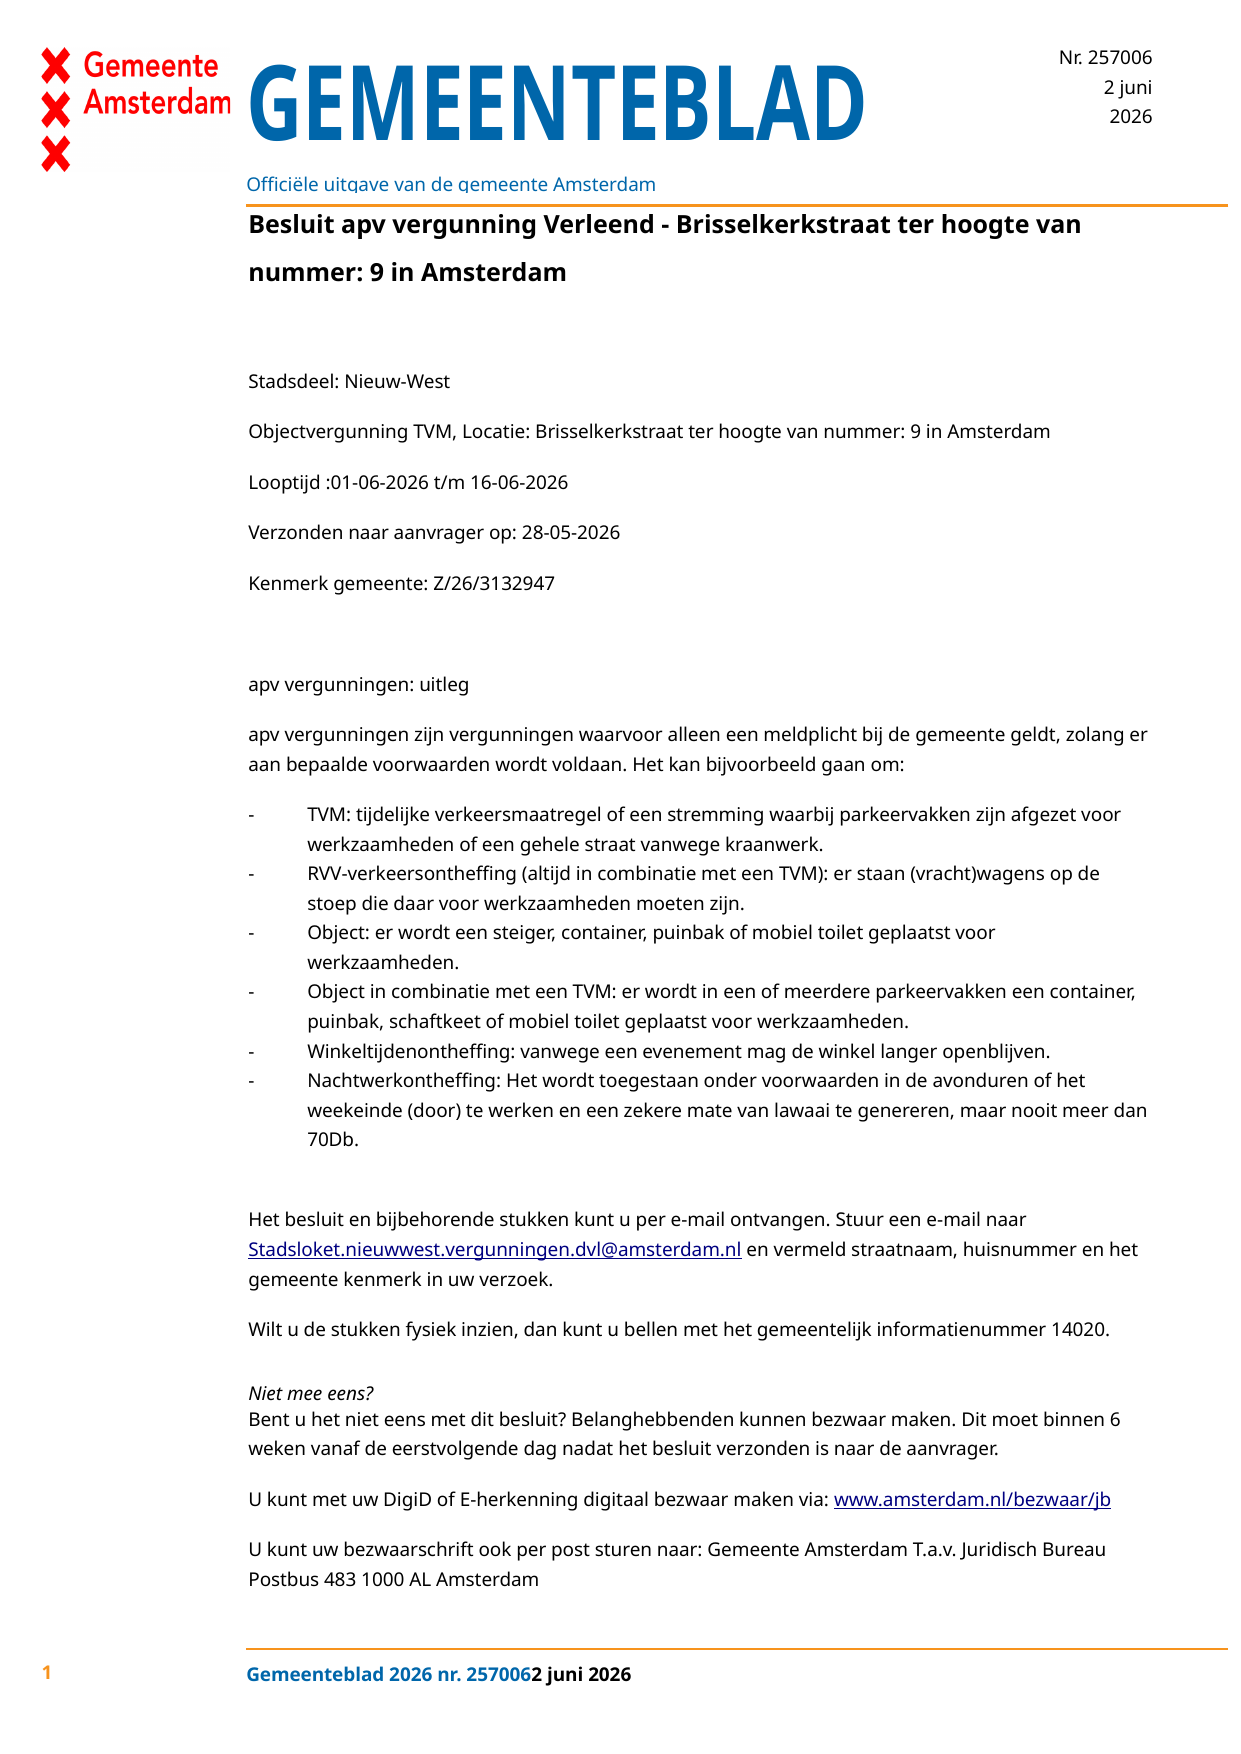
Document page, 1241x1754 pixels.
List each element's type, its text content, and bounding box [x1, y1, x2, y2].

text apv vergunningen: uitleg [248, 671, 1152, 697]
text Stadsdeel: Nieuw-West [248, 368, 1152, 394]
list Winkeltijdenontheffing: vanwege een evenement mag de winkel langer openblijven. [248, 1038, 1152, 1064]
picture [41, 47, 231, 172]
list TVM: tijdelijke verkeersmaatregel of een stremming waarbij parkeervakken zijn afgezet voor werkzaamheden of een gehele straat vanwege kraanwerk. [248, 801, 1152, 857]
text Verzonden naar aanvrager op: 28-05-2026 [248, 519, 1152, 545]
text Kenmerk gemeente: Z/26/3132947 [248, 570, 1152, 596]
text U kunt met uw DigiD of E-herkenning digitaal bezwaar maken via: www.amsterdam.nl/bezwaar/jb [248, 1486, 1152, 1512]
text Looptijd :01-06-2026 t/m 16-06-2026 [248, 469, 1152, 495]
text Bent u het niet eens met dit besluit? Belanghebbenden kunnen bezwaar maken. Dit moet binnen 6 weken vanaf de eerstvolgende dag nadat het besluit verzonden is naar de aanvrager. [248, 1406, 1152, 1461]
text Besluit apv vergunning Verleend - Brisselkerkstraat ter hoogte van nummer: 9 in Amsterdam [248, 207, 1152, 288]
text apv vergunningen zijn vergunningen waarvoor alleen een meldplicht bij de gemeente geldt, zolang er aan bepaalde voorwaarden wordt voldaan. Het kan bijvoorbeeld gaan om: [248, 721, 1152, 777]
text Wilt u de stukken fysiek inzien, dan kunt u bellen met het gemeentelijk informatienummer 14020. [248, 1316, 1152, 1342]
text Objectvergunning TVM, Locatie: Brisselkerkstraat ter hoogte van nummer: 9 in Amsterdam [248, 419, 1152, 444]
list RVV-verkeersontheffing (altijd in combinatie met een TVM): er staan (vracht)wagens op de stoep die daar voor werkzaamheden moeten zijn. [248, 860, 1152, 916]
list Object in combinatie met een TVM: er wordt in een of meerdere parkeervakken een container, puinbak, schaftkeet of mobiel toilet geplaatst voor werkzaamheden. [248, 979, 1152, 1034]
list Object: er wordt een steiger, container, puinbak of mobiel toilet geplaatst voor werkzaamheden. [248, 919, 1152, 975]
list Nachtwerkontheffing: Het wordt toegestaan onder voorwaarden in de avonduren of het weekeinde (door) te werken en een zekere mate van lawaai te genereren, maar nooit meer dan 70Db. [248, 1067, 1152, 1152]
text Het besluit en bijbehorende stukken kunt u per e-mail ontvangen. Stuur een e-mail naar Stadsloket.nieuwwest.vergunningen.dvl@amsterdam.nl en vermeld straatnaam, huisnummer en het gemeente kenmerk in uw verzoek. [248, 1207, 1152, 1292]
text U kunt uw bezwaarschrift ook per post sturen naar: Gemeente Amsterdam T.a.v. Juridisch Bureau Postbus 483 1000 AL Amsterdam [248, 1536, 1152, 1592]
text Niet mee eens? [248, 1380, 1152, 1406]
